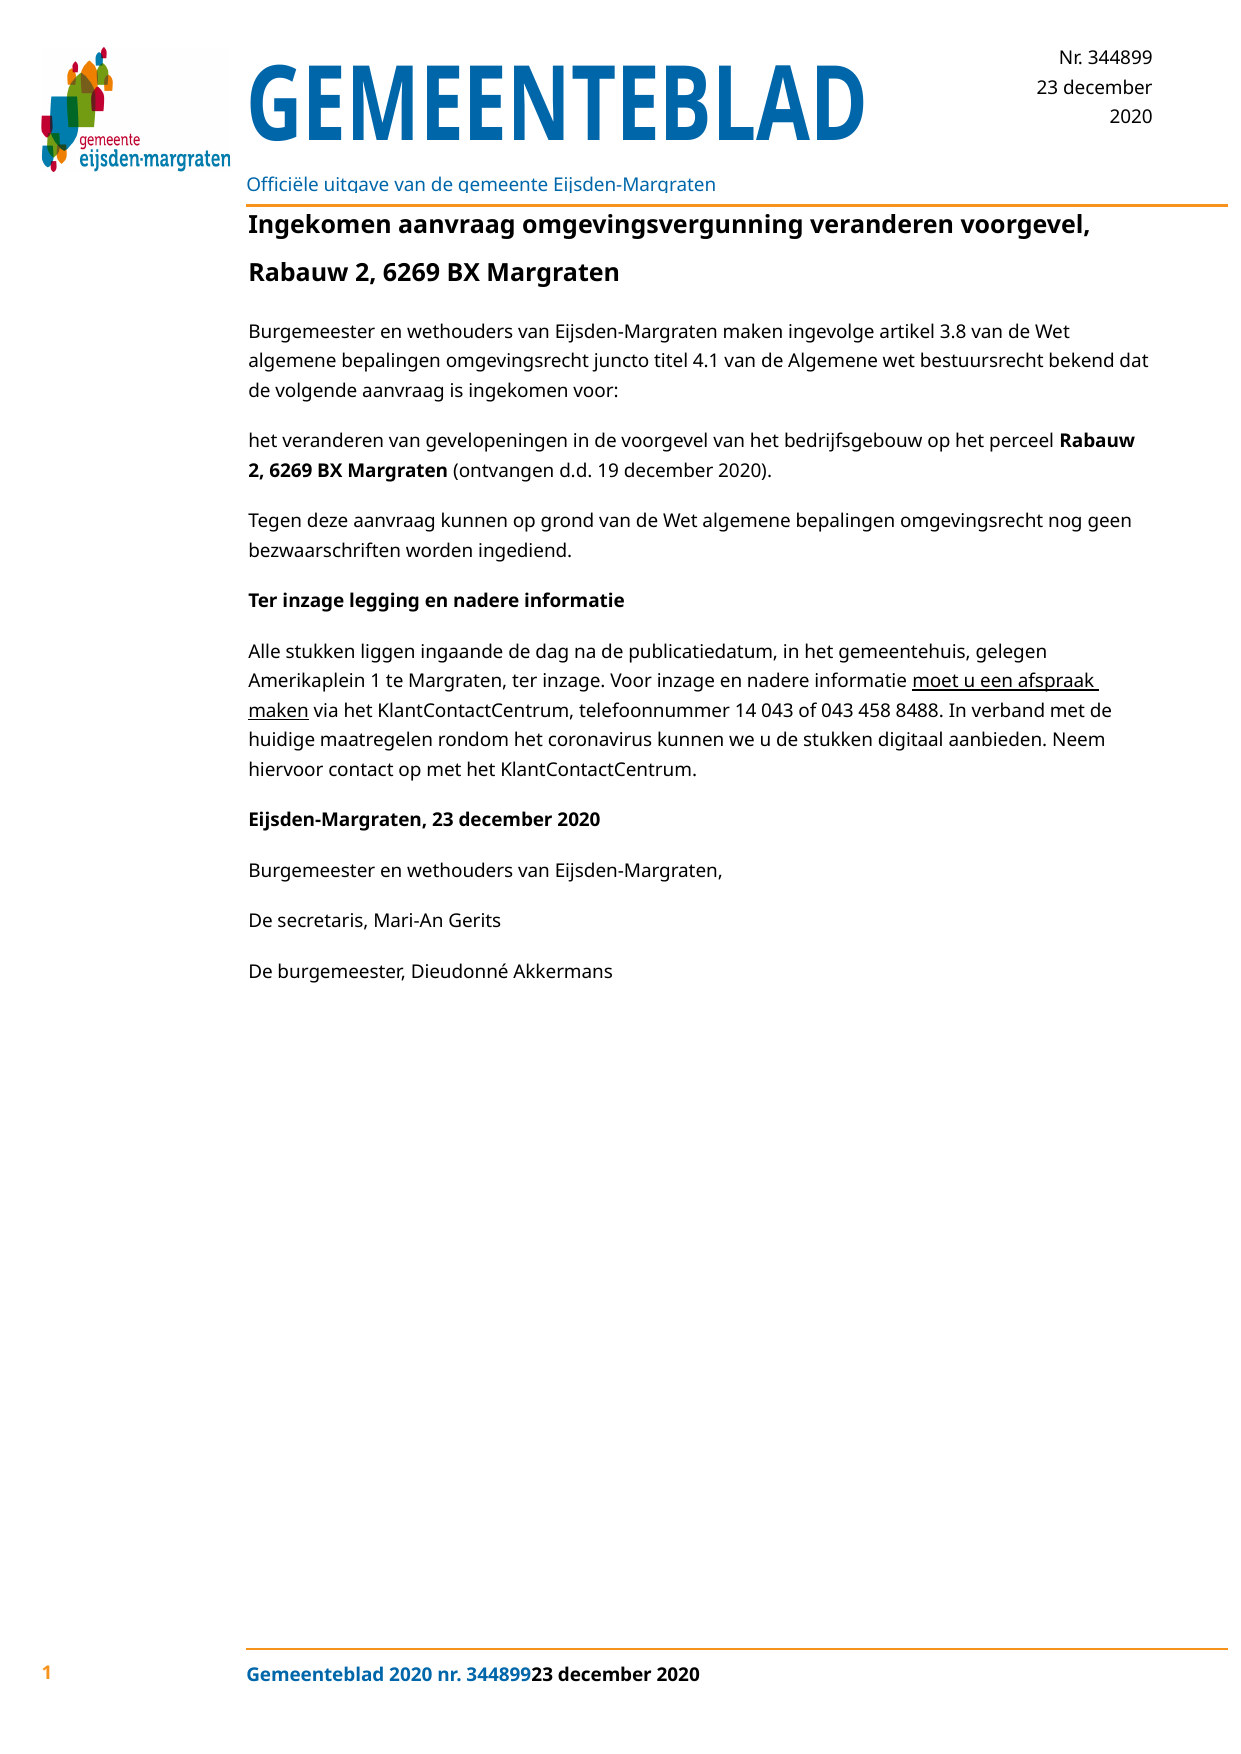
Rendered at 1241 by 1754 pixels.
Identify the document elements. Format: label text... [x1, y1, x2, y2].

picture [41, 47, 231, 172]
text Burgemeester en wethouders van Eijsden-Margraten maken ingevolge artikel 3.8 van de Wet algemene bepalingen omgevingsrecht juncto titel 4.1 van de Algemene wet bestuursrecht bekend dat de volgende aanvraag is ingekomen voor: [248, 318, 1152, 403]
text Eijsden-Margraten, 23 december 2020 [248, 807, 1152, 832]
text Burgemeester en wethouders van Eijsden-Margraten, [248, 857, 1152, 883]
text Ingekomen aanvraag omgevingsvergunning veranderen voorgevel, Rabauw 2, 6269 BX Margraten [248, 207, 1152, 288]
text De burgemeester, Dieudonné Akkermans [248, 958, 1152, 984]
text het veranderen van gevelopeningen in de voorgevel van het bedrijfsgebouw op het perceel Rabauw 2, 6269 BX Margraten (ontvangen d.d. 19 december 2020). [248, 427, 1152, 483]
text De secretaris, Mari-An Gerits [248, 907, 1152, 933]
text Alle stukken liggen ingaande de dag na de publicatiedatum, in het gemeentehuis, gelegen Amerikaplein 1 te Margraten, ter inzage. Voor inzage en nadere informatie moet u een afspraak maken via het KlantContactCentrum, telefoonnummer 14 043 of 043 458 8488. In verband met de huidige maatregelen rondom het coronavirus kunnen we u de stukken digitaal aanbieden. Neem hiervoor contact op met het KlantContactCentrum. [248, 638, 1152, 782]
text Tegen deze aanvraag kunnen op grond van de Wet algemene bepalingen omgevingsrecht nog geen bezwaarschriften worden ingediend. [248, 507, 1152, 563]
text Ter inzage legging en nadere informatie [248, 587, 1152, 613]
